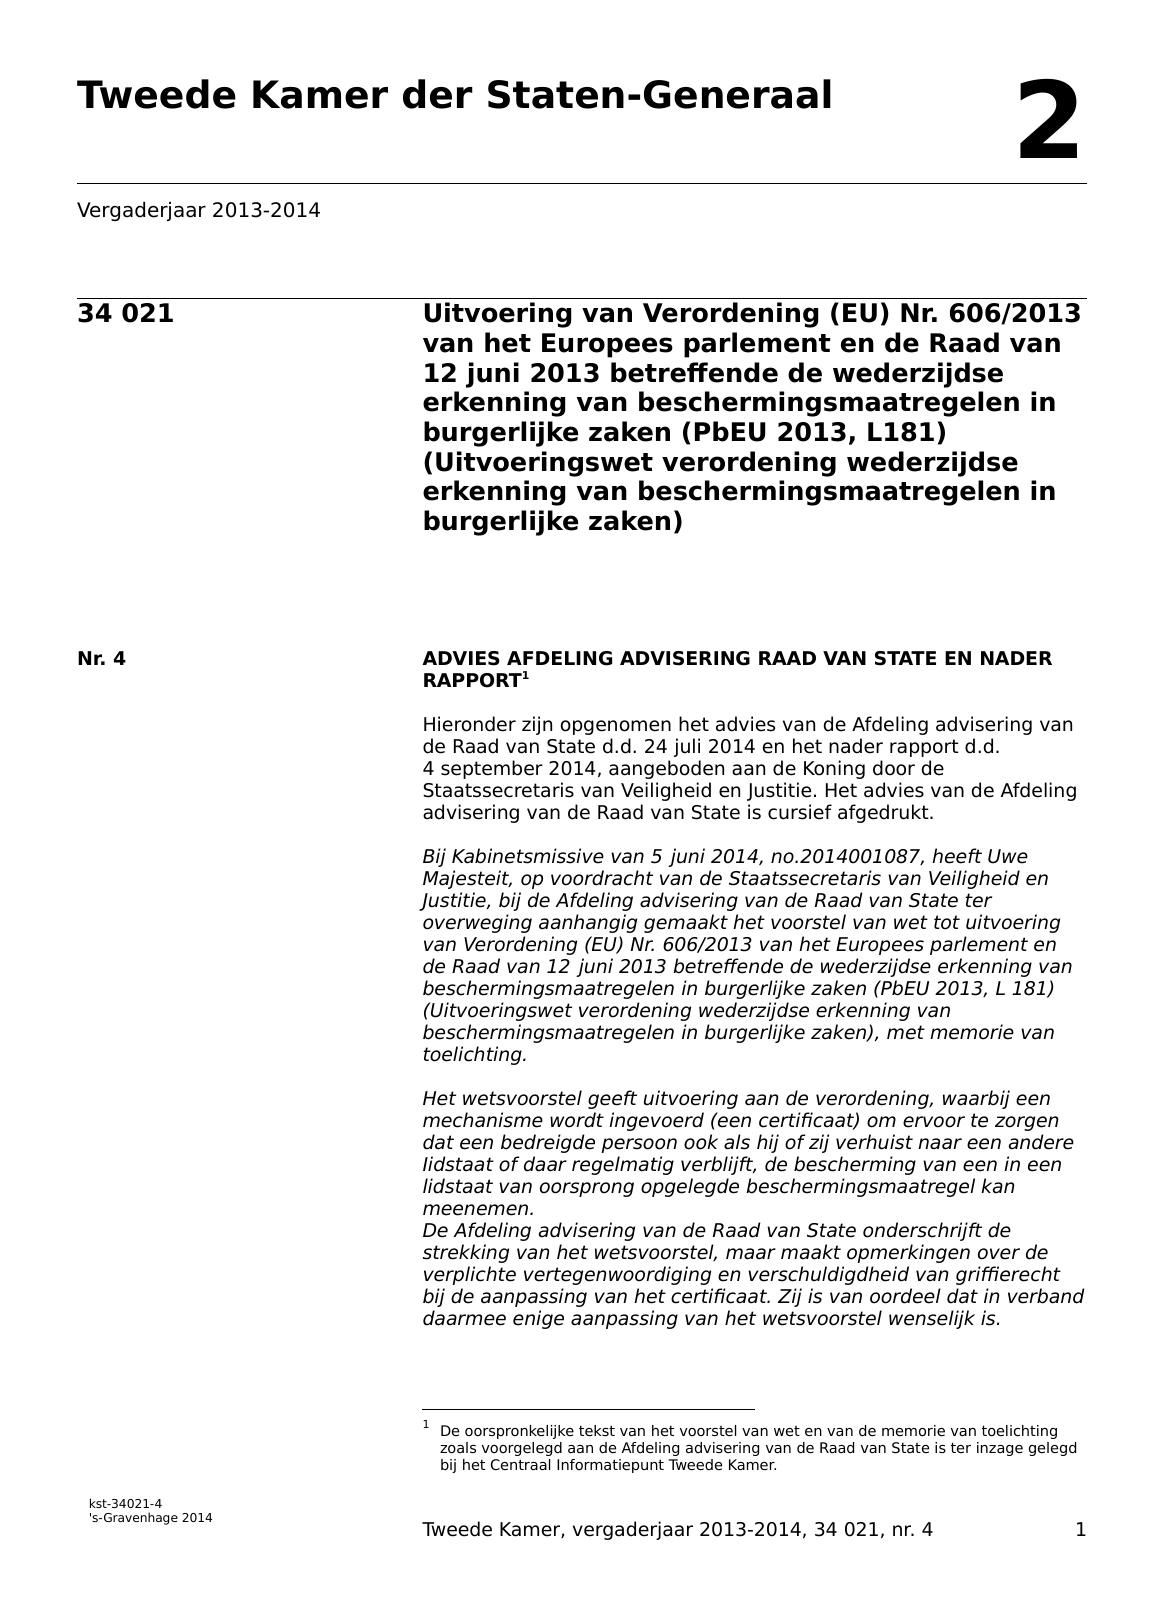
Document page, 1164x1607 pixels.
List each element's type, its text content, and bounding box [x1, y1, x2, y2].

table_header Tweede Kamer der Staten-Generaal [77, 59, 886, 183]
table_cell Vergaderjaar 2013-2014 [77, 184, 1087, 298]
text Hieronder zijn opgenomen het advies van de Afdeling advisering van de Raad van State d.d. 24 juli 2014 en het nader rapport d.d. 4 september 2014, aangeboden aan de Koning door de Staatssecretaris van Veiligheid en Justitie. Het advies van de Afdeling advisering van de Raad van State is cursief afgedrukt. [422, 714, 1087, 823]
text De oorspronkelijke tekst van het voorstel van wet en van de memorie van toelichting zoals voorgelegd aan de Afdeling advisering van de Raad van State is ter inzage gelegd bij het Centraal Informatiepunt Tweede Kamer. [422, 1418, 1087, 1474]
text De Afdeling advisering van de Raad van State onderschrijft de strekking van het wetsvoorstel, maar maakt opmerkingen over de verplichte vertegenwoordiging en verschuldigdheid van griffierecht bij de aanpassing van het certificaat. Zij is van oordeel dat in verband daarmee enige aanpassing van het wetsvoorstel wenselijk is. [422, 1219, 1087, 1329]
text 's-Gravenhage 2014 [88, 1511, 323, 1525]
text Het wetsvoorstel geeft uitvoering aan de verordening, waarbij een mechanisme wordt ingevoerd (een certificaat) om ervoor te zorgen dat een bedreigde persoon ook als hij of zij verhuist naar een andere Iidstaat of daar regelmatig verblijft, de bescherming van een in een lidstaat van oorsprong opgelegde beschermingsmaatregel kan meenemen. [422, 1088, 1087, 1219]
subtitle 34 021 Uitvoering van Verordening (EU) Nr. 606/2013 van het Europees parlement en de Raad van 12 juni 2013 betreffende de wederzijdse erkenning van beschermingsmaatregelen in burgerlijke zaken (PbEU 2013, L181) (Uitvoeringswet verordening wederzijdse erkenning van beschermingsmaatregelen in burgerlijke zaken) [77, 299, 1087, 536]
subtitle Nr. 4 ADVIES AFDELING ADVISERING RAAD VAN STATE EN NADER RAPPORT [77, 647, 1087, 691]
text kst-34021-4 [88, 1497, 323, 1511]
text Bij Kabinetsmissive van 5 juni 2014, no.2014001087, heeft Uwe Majesteit, op voordracht van de Staatssecretaris van Veiligheid en Justitie, bij de Afdeling advisering van de Raad van State ter overweging aanhangig gemaakt het voorstel van wet tot uitvoering van Verordening (EU) Nr. 606/2013 van het Europees parlement en de Raad van 12 juni 2013 betreffende de wederzijdse erkenning van beschermingsmaatregelen in burgerlijke zaken (PbEU 2013, L 181) (Uitvoeringswet verordening wederzijdse erkenning van beschermingsmaatregelen in burgerlijke zaken), met memorie van toelichting. [422, 846, 1087, 1066]
table_header 2 [886, 59, 1087, 183]
